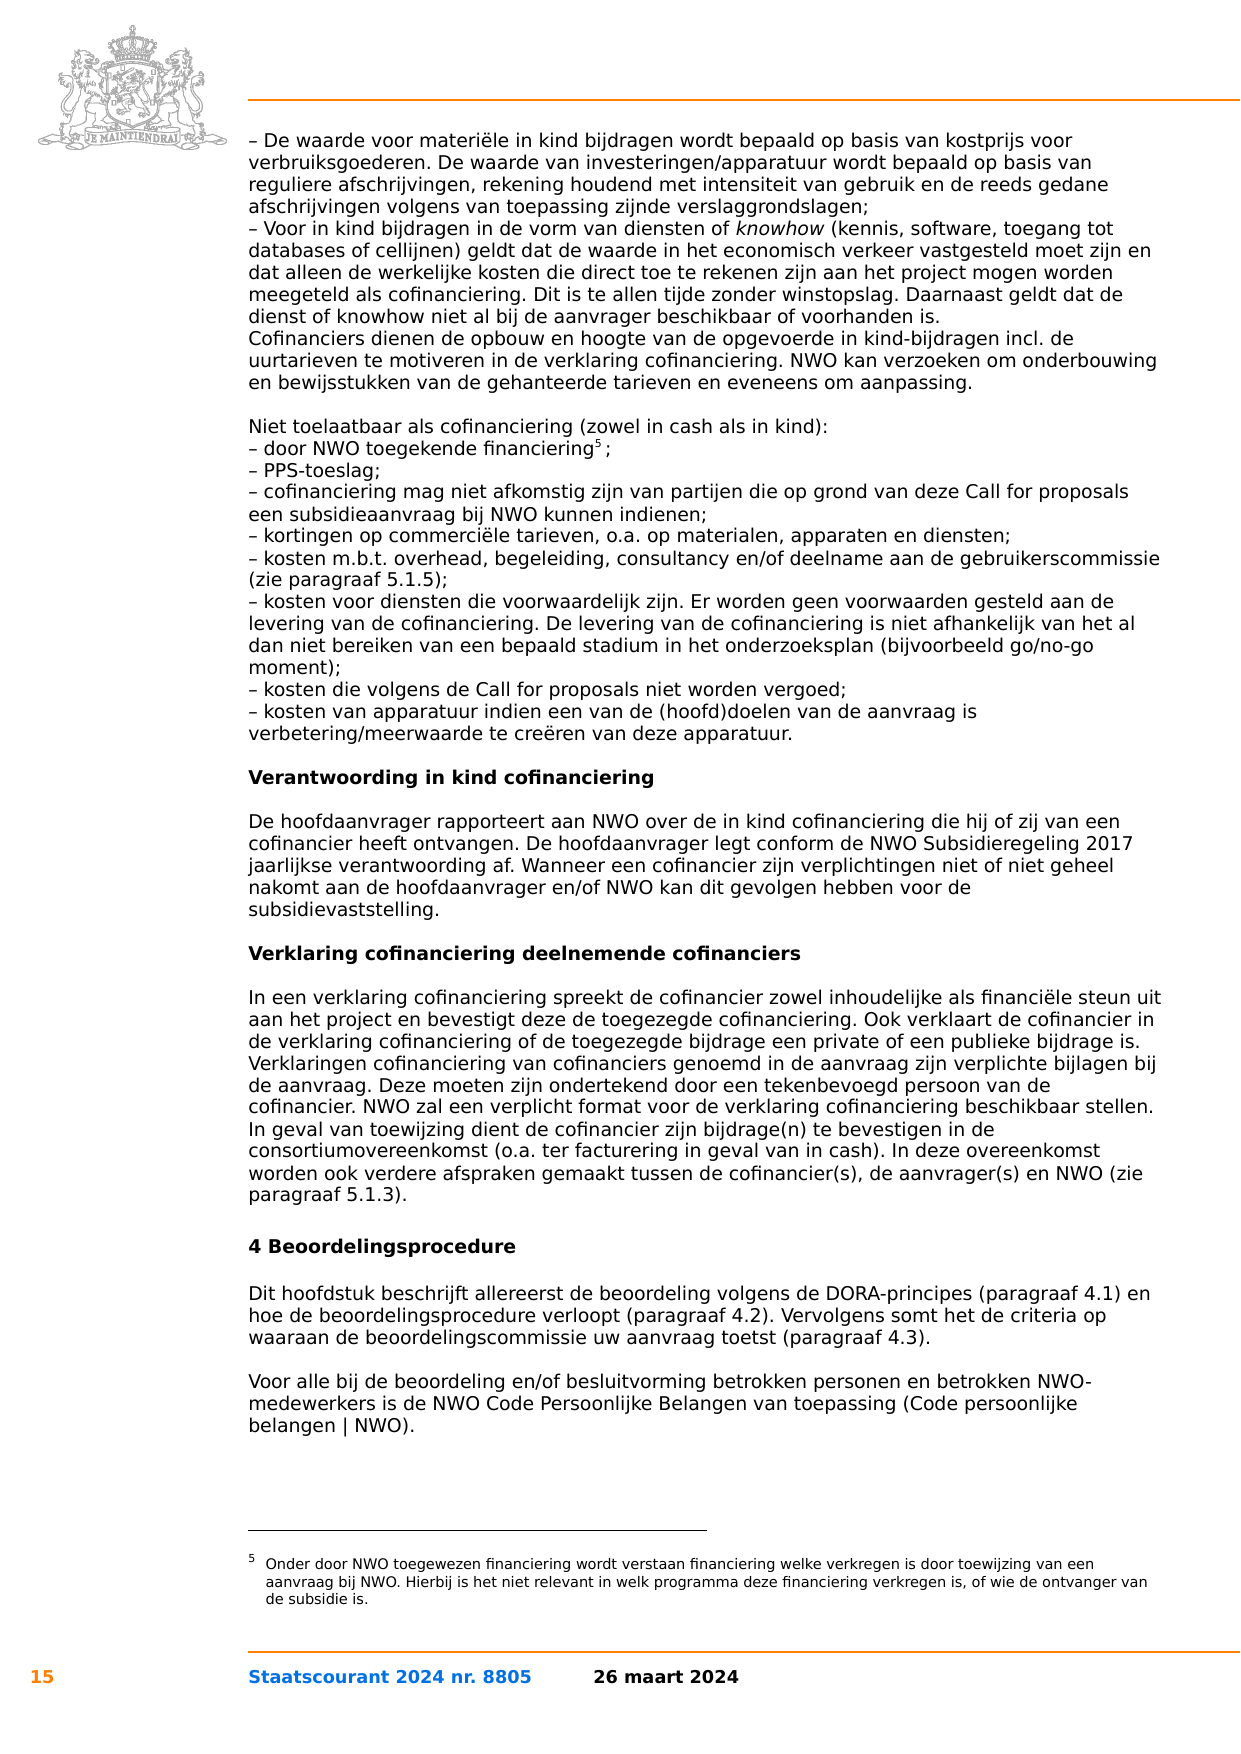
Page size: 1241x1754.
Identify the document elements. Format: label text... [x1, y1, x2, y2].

text – kosten m.b.t. overhead, begeleiding, consultancy en/of deelname aan de gebruikerscommissie (zie paragraaf 5.1.5); [248, 547, 1163, 591]
text In een verklaring cofinanciering spreekt de cofinancier zowel inhoudelijke als financiële steun uit aan het project en bevestigt deze de toegezegde cofinanciering. Ook verklaart de cofinancier in de verklaring cofinanciering of de toegezegde bijdrage een private of een publieke bijdrage is. Verklaringen cofinanciering van cofinanciers genoemd in de aanvraag zijn verplichte bijlagen bij de aanvraag. Deze moeten zijn ondertekend door een tekenbevoegd persoon van de cofinancier. NWO zal een verplicht format voor de verklaring cofinanciering beschikbaar stellen. [248, 987, 1163, 1118]
text Voor alle bij de beoordeling en/of besluitvorming betrokken personen en betrokken NWO-medewerkers is de NWO Code Persoonlijke Belangen van toepassing (Code persoonlijke belangen | NWO). [248, 1371, 1163, 1437]
text – PPS-toeslag; [248, 459, 1163, 481]
text In geval van toewijzing dient de cofinancier zijn bijdrage(n) te bevestigen in de consortiumovereenkomst (o.a. ter facturering in geval van in cash). In deze overeenkomst worden ook verdere afspraken gemaakt tussen de cofinancier(s), de aanvrager(s) en NWO (zie paragraaf 5.1.3). [248, 1118, 1163, 1206]
text – door NWO toegekende financiering; [248, 437, 1163, 459]
subtitle Verantwoording in kind cofinanciering [248, 767, 1163, 789]
text – cofinanciering mag niet afkomstig zijn van partijen die op grond van deze Call for proposals een subsidieaanvraag bij NWO kunnen indienen; [248, 481, 1163, 525]
text – kosten voor diensten die voorwaardelijk zijn. Er worden geen voorwaarden gesteld aan de levering van de cofinanciering. De levering van de cofinanciering is niet afhankelijk van het al dan niet bereiken van een bepaald stadium in het onderzoeksplan (bijvoorbeeld go/no-go moment); [248, 591, 1163, 679]
text De hoofdaanvrager rapporteert aan NWO over de in kind cofinanciering die hij of zij van een cofinancier heeft ontvangen. De hoofdaanvrager legt conform de NWO Subsidieregeling 2017 jaarlijkse verantwoording af. Wanneer een cofinancier zijn verplichtingen niet of niet geheel nakomt aan de hoofdaanvrager en/of NWO kan dit gevolgen hebben voor de subsidievaststelling. [248, 811, 1163, 921]
text Cofinanciers dienen de opbouw en hoogte van de opgevoerde in kind-bijdragen incl. de uurtarieven te motiveren in de verklaring cofinanciering. NWO kan verzoeken om onderbouwing en bewijsstukken van de gehanteerde tarieven en eveneens om aanpassing. [248, 328, 1163, 394]
picture [38, 25, 227, 150]
text – kosten die volgens de Call for proposals niet worden vergoed; [248, 679, 1163, 701]
text – kosten van apparatuur indien een van de (hoofd)doelen van de aanvraag is verbetering/meerwaarde te creëren van deze apparatuur. [248, 701, 1163, 745]
text – kortingen op commerciële tarieven, o.a. op materialen, apparaten en diensten; [248, 525, 1163, 547]
subtitle 4 Beoordelingsprocedure [248, 1236, 1163, 1258]
text – Voor in kind bijdragen in de vorm van diensten of knowhow (kennis, software, toegang tot databases of cellijnen) geldt dat de waarde in het economisch verkeer vastgesteld moet zijn en dat alleen de werkelijke kosten die direct toe te rekenen zijn aan het project mogen worden meegeteld als cofinanciering. Dit is te allen tijde zonder winstopslag. Daarnaast geldt dat de dienst of knowhow niet al bij de aanvrager beschikbaar of voorhanden is. [248, 218, 1163, 328]
text Dit hoofdstuk beschrijft allereerst de beoordeling volgens de DORA-principes (paragraaf 4.1) en hoe de beoordelingsprocedure verloopt (paragraaf 4.2). Vervolgens somt het de criteria op waaraan de beoordelingscommissie uw aanvraag toetst (paragraaf 4.3). [248, 1283, 1163, 1349]
text – De waarde voor materiële in kind bijdragen wordt bepaald op basis van kostprijs voor verbruiksgoederen. De waarde van investeringen/apparatuur wordt bepaald op basis van reguliere afschrijvingen, rekening houdend met intensiteit van gebruik en de reeds gedane afschrijvingen volgens van toepassing zijnde verslaggrondslagen; [248, 130, 1163, 218]
subtitle Verklaring cofinanciering deelnemende cofinanciers [248, 943, 1163, 965]
text Onder door NWO toegewezen financiering wordt verstaan financiering welke verkregen is door toewijzing van een aanvraag bij NWO. Hierbij is het niet relevant in welk programma deze financiering verkregen is, of wie de ontvanger van de subsidie is. [248, 1552, 1163, 1608]
text Niet toelaatbaar als cofinanciering (zowel in cash als in kind): [248, 416, 1163, 437]
